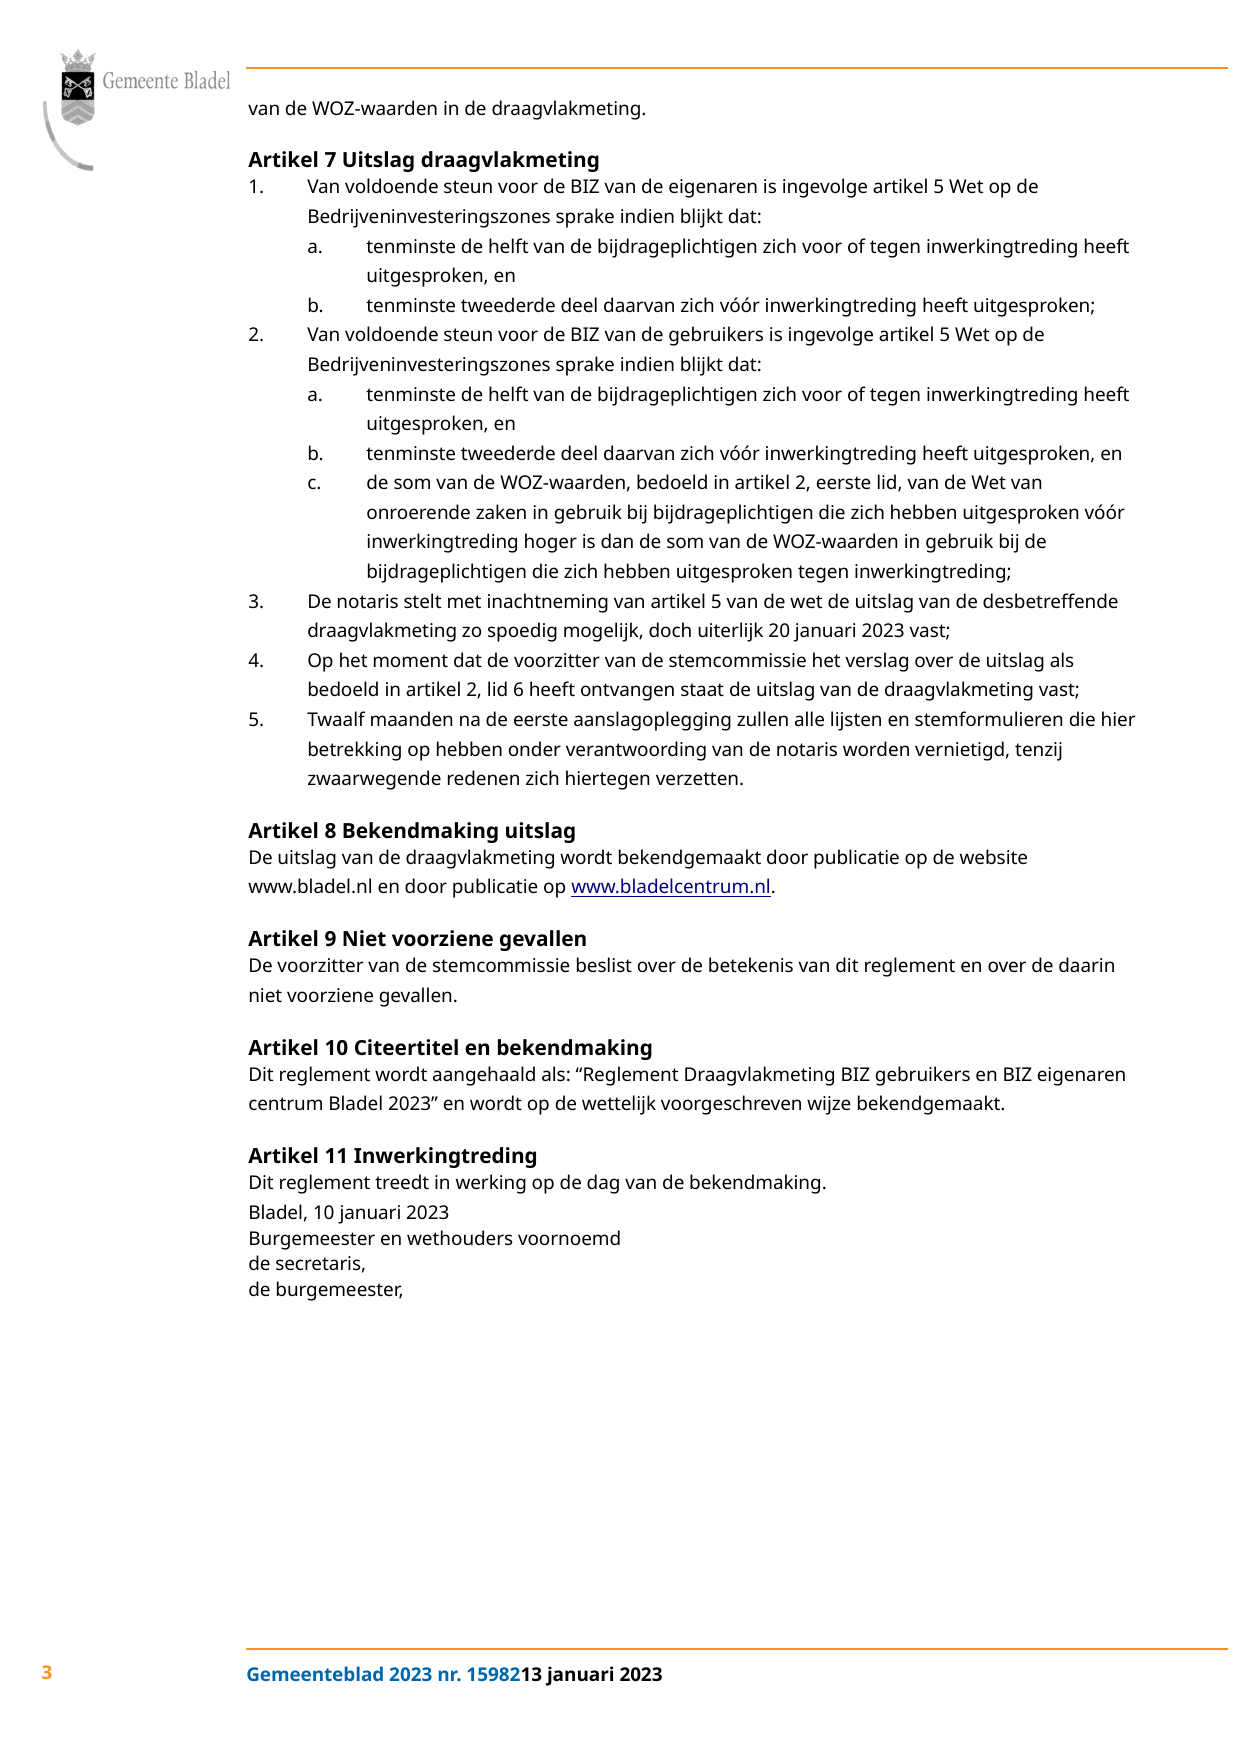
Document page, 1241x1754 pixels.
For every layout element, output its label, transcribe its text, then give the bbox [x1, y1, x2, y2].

list de som van de WOZ-waarden, bedoeld in artikel 2, eerste lid, van de Wet van onroerende zaken in gebruik bij bijdrageplichtigen die zich hebben uitgesproken vóór inwerkingtreding hoger is dan de som van de WOZ-waarden in gebruik bij de bijdrageplichtigen die zich hebben uitgesproken tegen inwerkingtreding; [307, 469, 1152, 584]
list Op het moment dat de voorzitter van de stemcommissie het verslag over de uitslag als bedoeld in artikel 2, lid 6 heeft ontvangen staat de uitslag van de draagvlakmeting vast; [248, 647, 1152, 702]
text De voorzitter van de stemcommissie beslist over de betekenis van dit reglement en over de daarin niet voorziene gevallen. [248, 953, 1152, 1008]
list Van voldoende steun voor de BIZ van de eigenaren is ingevolge artikel 5 Wet op de Bedrijveninvesteringszones sprake indien blijkt dat: [248, 174, 1152, 229]
list tenminste tweederde deel daarvan zich vóór inwerkingtreding heeft uitgesproken, en [307, 440, 1152, 466]
text Artikel 10 Citeertitel en bekendmaking [248, 1033, 1152, 1061]
list Van voldoende steun voor de BIZ van de gebruikers is ingevolge artikel 5 Wet op de Bedrijveninvesteringszones sprake indien blijkt dat: [248, 322, 1152, 377]
text Artikel 8 Bekendmaking uitslag [248, 816, 1152, 844]
text de burgemeester, [248, 1276, 1152, 1302]
text Bladel, 10 januari 2023 [248, 1199, 1152, 1225]
text de secretaris, [248, 1251, 1152, 1276]
text Dit reglement treedt in werking op de dag van de bekendmaking. [248, 1169, 1152, 1195]
list tenminste de helft van de bijdrageplichtigen zich voor of tegen inwerkingtreding heeft uitgesproken, en [307, 233, 1152, 288]
picture [41, 47, 231, 172]
list De notaris stelt met inachtneming van artikel 5 van de wet de uitslag van de desbetreffende draagvlakmeting zo spoedig mogelijk, doch uiterlijk 20 januari 2023 vast; [248, 588, 1152, 643]
text Artikel 11 Inwerkingtreding [248, 1141, 1152, 1169]
text Artikel 7 Uitslag draagvlakmeting [248, 145, 1152, 174]
text Artikel 9 Niet voorziene gevallen [248, 924, 1152, 953]
list Twaalf maanden na de eerste aanslagoplegging zullen alle lijsten en stemformulieren die hier betrekking op hebben onder verantwoording van de notaris worden vernietigd, tenzij zwaarwegende redenen zich hiertegen verzetten. [248, 706, 1152, 791]
text De uitslag van de draagvlakmeting wordt bekendgemaakt door publicatie op de website www.bladel.nl en door publicatie op www.bladelcentrum.nl. [248, 844, 1152, 899]
text Burgemeester en wethouders voornoemd [248, 1225, 1152, 1251]
text Dit reglement wordt aangehaald als: “Reglement Draagvlakmeting BIZ gebruikers en BIZ eigenaren centrum Bladel 2023” en wordt op de wettelijk voorgeschreven wijze bekendgemaakt. [248, 1061, 1152, 1116]
list tenminste tweederde deel daarvan zich vóór inwerkingtreding heeft uitgesproken; [307, 292, 1152, 318]
text van de WOZ-waarden in de draagvlakmeting. [248, 95, 1152, 121]
list tenminste de helft van de bijdrageplichtigen zich voor of tegen inwerkingtreding heeft uitgesproken, en [307, 381, 1152, 436]
